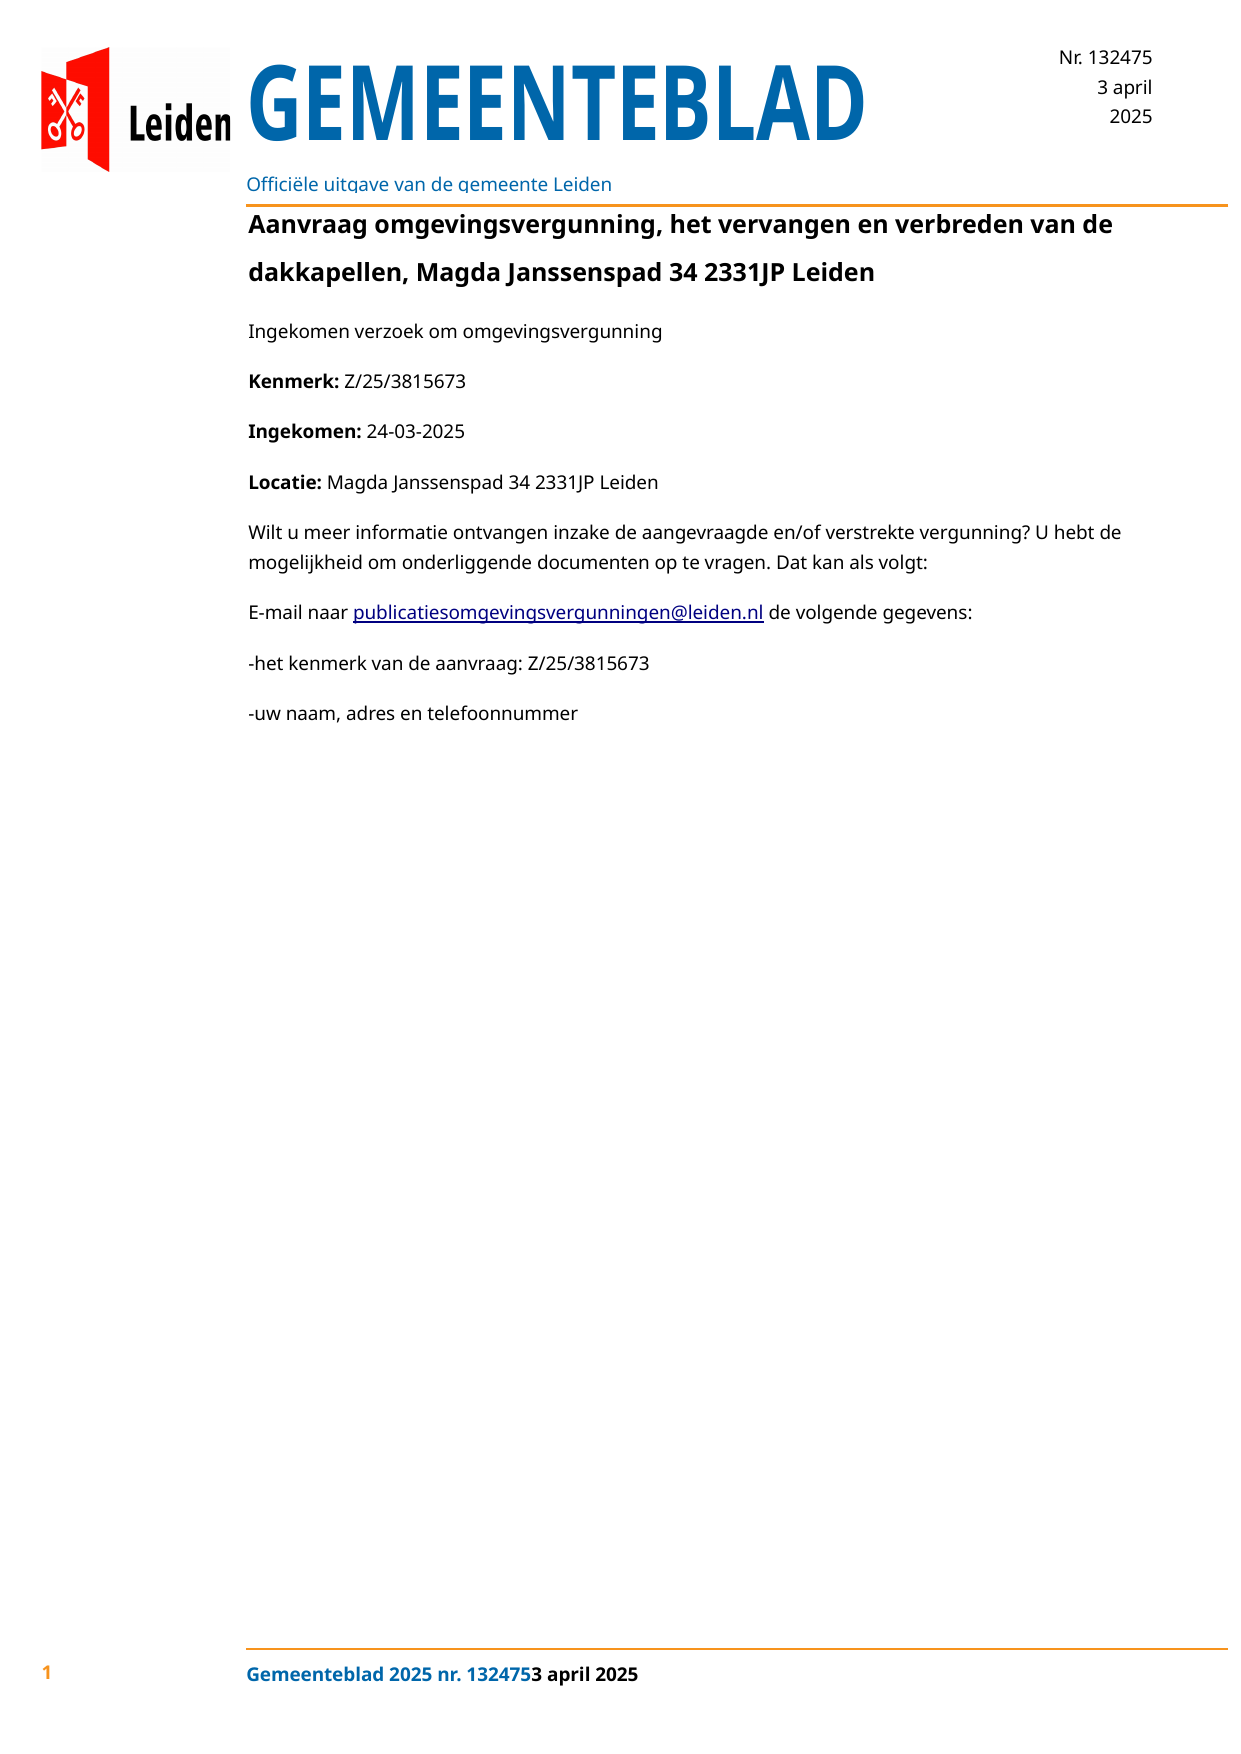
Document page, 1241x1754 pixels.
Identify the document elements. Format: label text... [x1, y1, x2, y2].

text Kenmerk: Z/25/3815673 [248, 368, 1152, 394]
text Locatie: Magda Janssenspad 34 2331JP Leiden [248, 469, 1152, 495]
text -uw naam, adres en telefoonnummer [248, 700, 1152, 726]
text -het kenmerk van de aanvraag: Z/25/3815673 [248, 650, 1152, 676]
text Ingekomen: 24-03-2025 [248, 419, 1152, 444]
text Wilt u meer informatie ontvangen inzake de aangevraagde en/of verstrekte vergunning? U hebt de mogelijkheid om onderliggende documenten op te vragen. Dat kan als volgt: [248, 519, 1152, 575]
text E-mail naar publicatiesomgevingsvergunningen@leiden.nl de volgende gegevens: [248, 599, 1152, 625]
text Ingekomen verzoek om omgevingsvergunning [248, 318, 1152, 344]
picture [41, 47, 231, 172]
text Aanvraag omgevingsvergunning, het vervangen en verbreden van de dakkapellen, Magda Janssenspad 34 2331JP Leiden [248, 207, 1152, 288]
